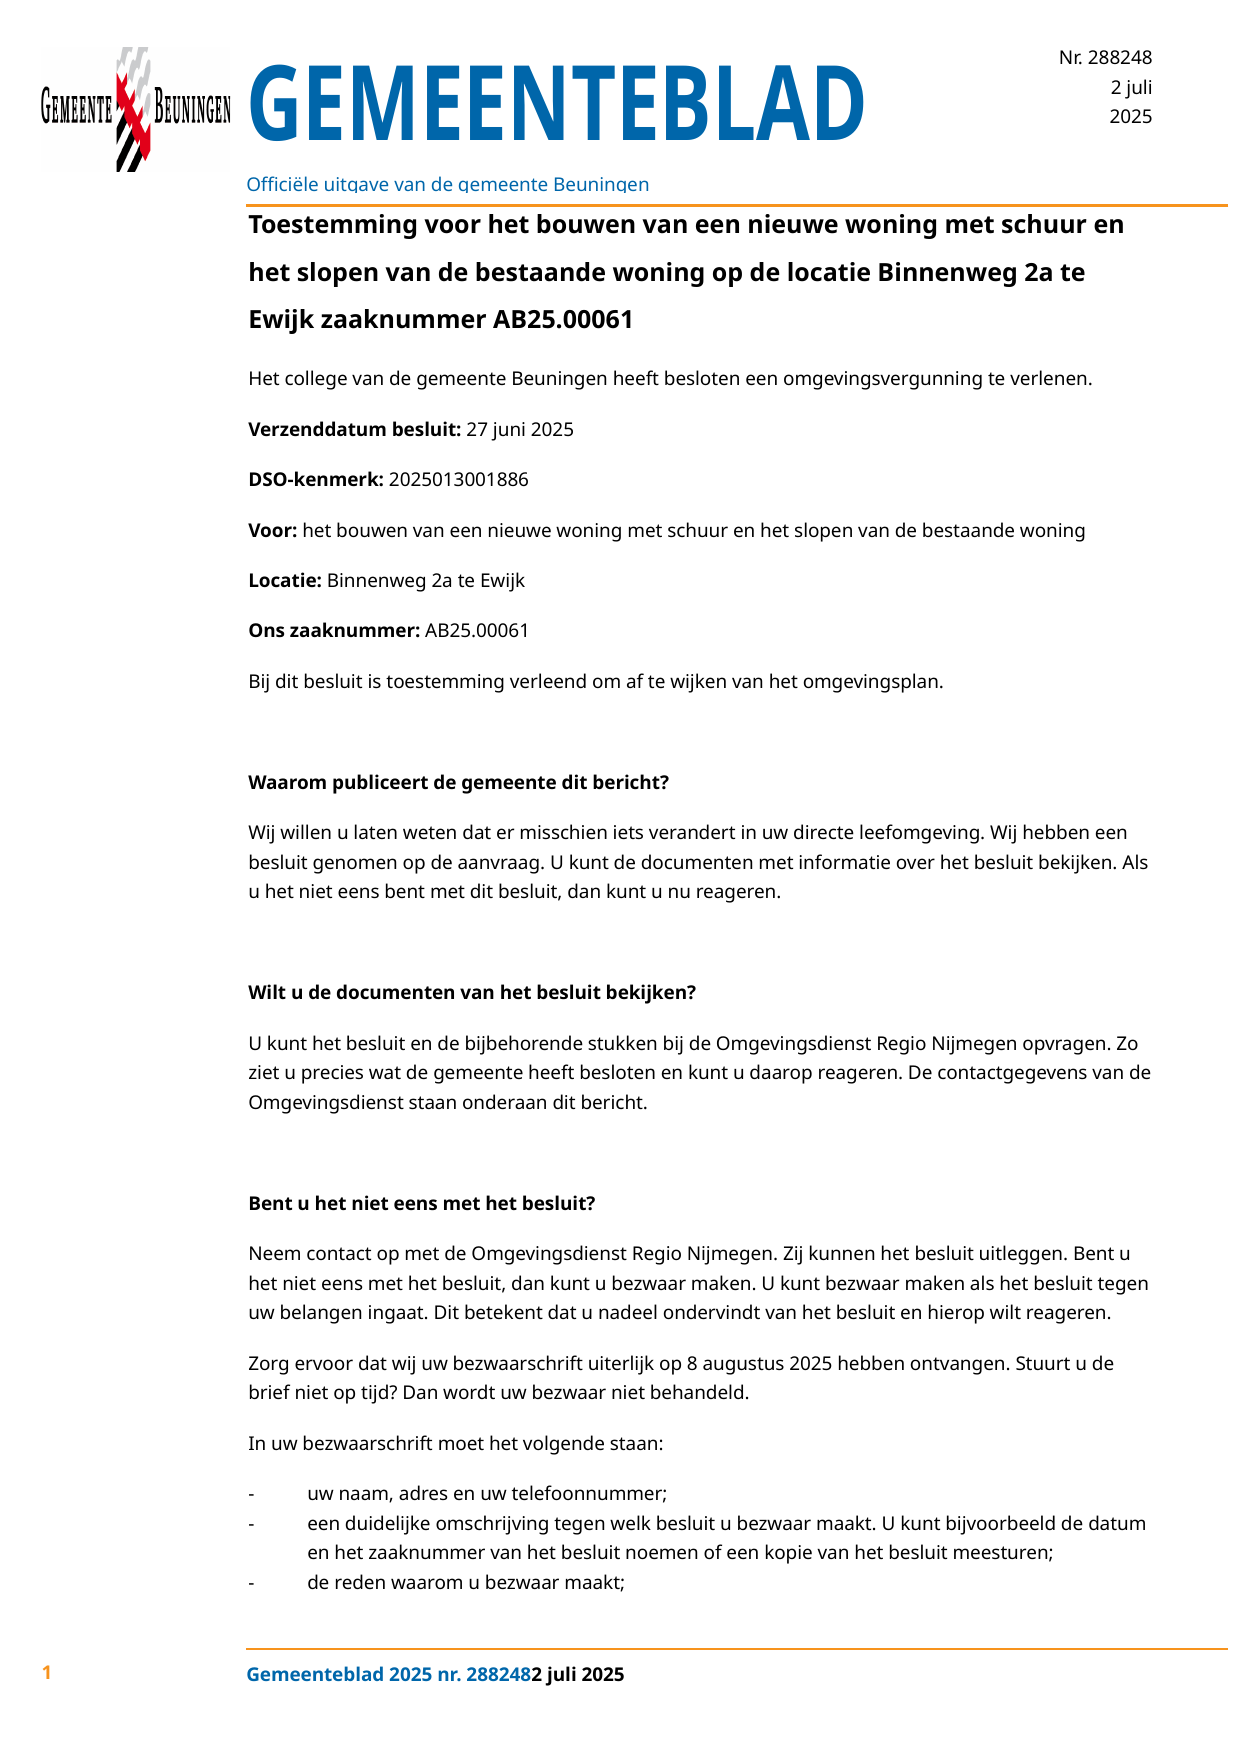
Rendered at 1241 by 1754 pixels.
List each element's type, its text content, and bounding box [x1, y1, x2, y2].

text U kunt het besluit en de bijbehorende stukken bij de Omgevingsdienst Regio Nijmegen opvragen. Zo ziet u precies wat de gemeente heeft besloten en kunt u daarop reageren. De contactgegevens van de Omgevingsdienst staan onderaan dit bericht. [248, 1030, 1152, 1114]
text Ons zaaknummer: AB25.00061 [248, 618, 1152, 643]
text Verzenddatum besluit: 27 juni 2025 [248, 416, 1152, 442]
text Het college van de gemeente Beuningen heeft besloten een omgevingsvergunning te verlenen. [248, 366, 1152, 391]
text Voor: het bouwen van een nieuwe woning met schuur en het slopen van de bestaande woning [248, 517, 1152, 542]
text Neem contact op met de Omgevingsdienst Regio Nijmegen. Zij kunnen het besluit uitleggen. Bent u het niet eens met het besluit, dan kunt u bezwaar maken. U kunt bezwaar maken als het besluit tegen uw belangen ingaat. Dit betekent dat u nadeel ondervindt van het besluit en hierop wilt reageren. [248, 1240, 1152, 1325]
text Waarom publiceert de gemeente dit bericht? [248, 769, 1152, 794]
list de reden waarom u bezwaar maakt; [248, 1569, 1152, 1594]
text Bent u het niet eens met het besluit? [248, 1190, 1152, 1215]
text In uw bezwaarschrift moet het volgende staan: [248, 1430, 1152, 1455]
picture [41, 47, 231, 172]
text Wilt u de documenten van het besluit bekijken? [248, 979, 1152, 1005]
text Locatie: Binnenweg 2a te Ewijk [248, 567, 1152, 593]
text DSO-kenmerk: 2025013001886 [248, 466, 1152, 492]
text Bij dit besluit is toestemming verleend om af te wijken van het omgevingsplan. [248, 668, 1152, 694]
text Wij willen u laten weten dat er misschien iets verandert in uw directe leefomgeving. Wij hebben een besluit genomen op de aanvraag. U kunt de documenten met informatie over het besluit bekijken. Als u het niet eens bent met dit besluit, dan kunt u nu reageren. [248, 819, 1152, 904]
text Toestemming voor het bouwen van een nieuwe woning met schuur en het slopen van de bestaande woning op de locatie Binnenweg 2a te Ewijk zaaknummer AB25.00061 [248, 207, 1152, 336]
text Zorg ervoor dat wij uw bezwaarschrift uiterlijk op 8 augustus 2025 hebben ontvangen. Stuurt u de brief niet op tijd? Dan wordt uw bezwaar niet behandeld. [248, 1350, 1152, 1405]
list uw naam, adres en uw telefoonnummer; [248, 1480, 1152, 1506]
list een duidelijke omschrijving tegen welk besluit u bezwaar maakt. U kunt bijvoorbeeld de datum en het zaaknummer van het besluit noemen of een kopie van het besluit meesturen; [248, 1510, 1152, 1565]
